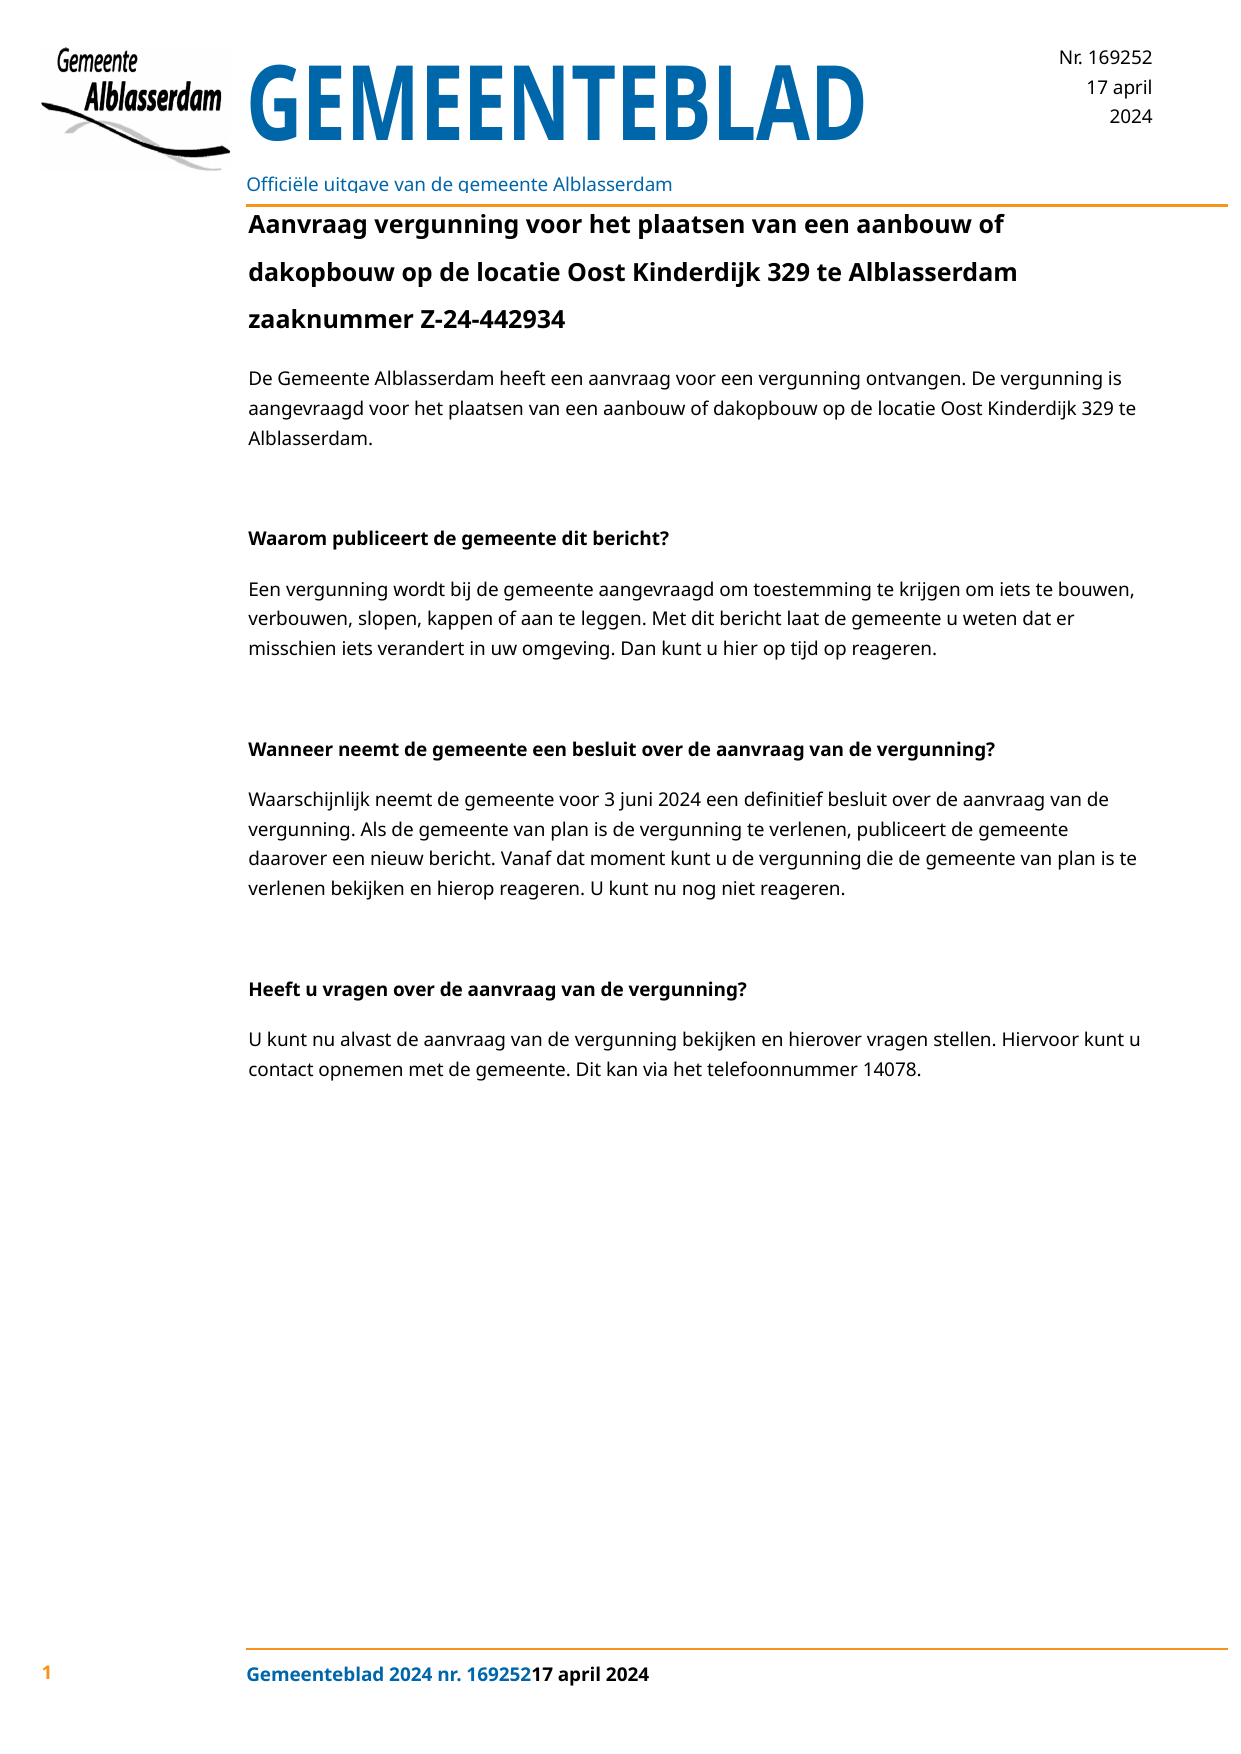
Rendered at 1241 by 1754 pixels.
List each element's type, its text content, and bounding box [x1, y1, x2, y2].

text Een vergunning wordt bij de gemeente aangevraagd om toestemming te krijgen om iets te bouwen, verbouwen, slopen, kappen of aan te leggen. Met dit bericht laat de gemeente u weten dat er misschien iets verandert in uw omgeving. Dan kunt u hier op tijd op reageren. [248, 576, 1152, 661]
text Aanvraag vergunning voor het plaatsen van een aanbouw of dakopbouw op de locatie Oost Kinderdijk 329 te Alblasserdam zaaknummer Z-24-442934 [248, 207, 1152, 336]
picture [41, 47, 231, 172]
text U kunt nu alvast de aanvraag van de vergunning bekijken en hierover vragen stellen. Hiervoor kunt u contact opnemen met de gemeente. Dit kan via het telefoonnummer 14078. [248, 1026, 1152, 1082]
text Waarom publiceert de gemeente dit bericht? [248, 526, 1152, 551]
text Heeft u vragen over de aanvraag van de vergunning? [248, 976, 1152, 1002]
text Waarschijnlijk neemt de gemeente voor 3 juni 2024 een definitief besluit over de aanvraag van de vergunning. Als de gemeente van plan is de vergunning te verlenen, publiceert de gemeente daarover een nieuw bericht. Vanaf dat moment kunt u de vergunning die de gemeente van plan is te verlenen bekijken en hierop reageren. U kunt nu nog niet reageren. [248, 786, 1152, 901]
text Wanneer neemt de gemeente een besluit over de aanvraag van de vergunning? [248, 736, 1152, 762]
text De Gemeente Alblasserdam heeft een aanvraag voor een vergunning ontvangen. De vergunning is aangevraagd voor het plaatsen van een aanbouw of dakopbouw op de locatie Oost Kinderdijk 329 te Alblasserdam. [248, 366, 1152, 450]
